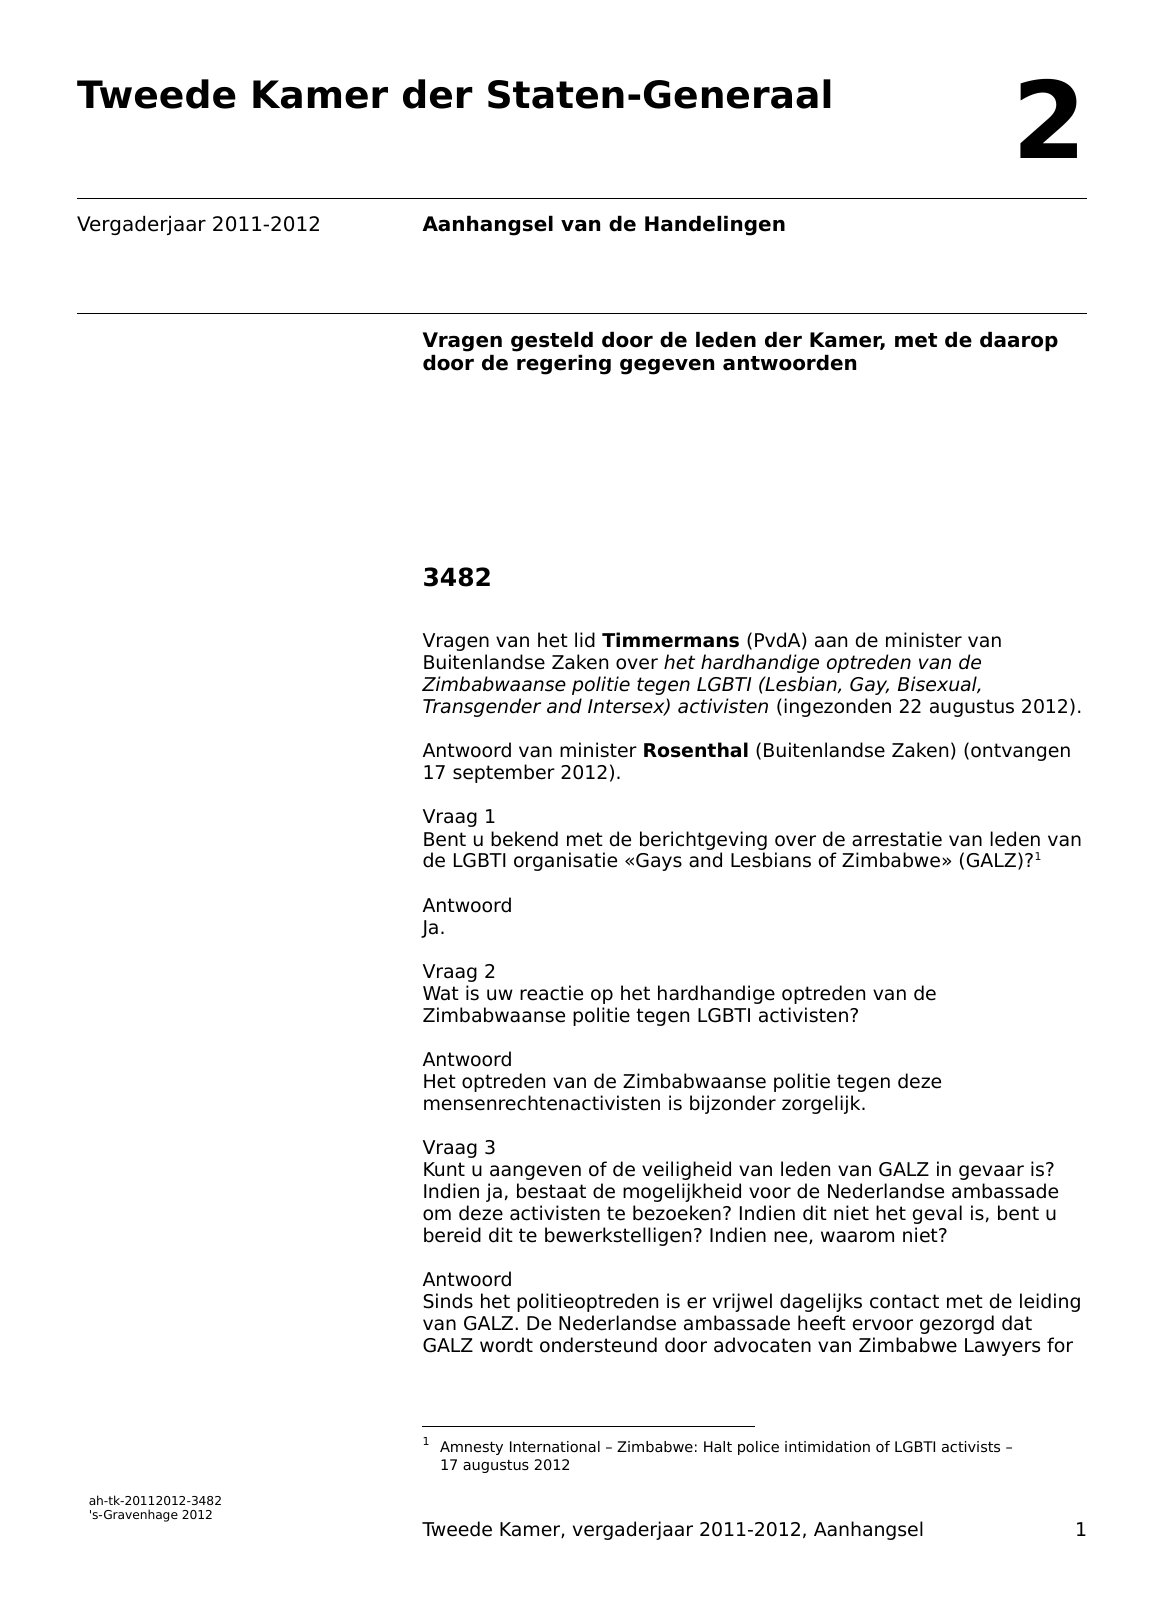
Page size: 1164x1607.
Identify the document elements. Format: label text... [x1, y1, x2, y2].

text Antwoord [422, 1269, 1087, 1291]
text Vraag 1 [422, 806, 1087, 828]
text Wat is uw reactie op het hardhandige optreden van de Zimbabwaanse politie tegen LGBTI activisten? [422, 983, 1087, 1027]
text Kunt u aangeven of de veiligheid van leden van GALZ in gevaar is? Indien ja, bestaat de mogelijkheid voor de Nederlandse ambassade om deze activisten te bezoeken? Indien dit niet het geval is, bent u bereid dit te bewerkstelligen? Indien nee, waarom niet? [422, 1159, 1087, 1247]
text Het optreden van de Zimbabwaanse politie tegen deze mensenrechtenactivisten is bijzonder zorgelijk. [422, 1071, 1087, 1115]
text Antwoord van minister Rosenthal (Buitenlandse Zaken) (ontvangen 17 september 2012). [422, 740, 1087, 784]
text Vraag 2 [422, 961, 1087, 983]
table_cell Vragen gesteld door de leden der Kamer, met de daarop door de regering gegeven antwoorden [422, 314, 1087, 375]
table_cell Aanhangsel van de Handelingen [422, 199, 1087, 313]
text 's-Gravenhage 2012 [88, 1508, 323, 1522]
text Antwoord [422, 1049, 1087, 1071]
table_header Tweede Kamer der Staten-Generaal [77, 59, 886, 198]
text Sinds het politieoptreden is er vrijwel dagelijks contact met de leiding van GALZ. De Nederlandse ambassade heeft ervoor gezorgd dat GALZ wordt ondersteund door advocaten van Zimbabwe Lawyers for [422, 1291, 1087, 1357]
text Vraag 3 [422, 1137, 1087, 1159]
text 3482 [422, 563, 1087, 592]
text Ja. [422, 917, 1087, 938]
text ah-tk-20112012-3482 [88, 1494, 323, 1508]
table_header 2 [886, 59, 1087, 198]
text Bent u bekend met de berichtgeving over de arrestatie van leden van de LGBTI organisatie «Gays and Lesbians of Zimbabwe» (GALZ)? [422, 828, 1087, 872]
text Amnesty International – Zimbabwe: Halt police intimidation of LGBTI activists – 17 augustus 2012 [422, 1435, 1087, 1474]
text Vragen van het lid Timmermans (PvdA) aan de minister van Buitenlandse Zaken over het hardhandige optreden van de Zimbabwaanse politie tegen LGBTI (Lesbian, Gay, Bisexual, Transgender and Intersex) activisten (ingezonden 22 augustus 2012). [422, 630, 1087, 718]
table_cell Vergaderjaar 2011-2012 [77, 199, 422, 313]
table_cell [77, 314, 422, 375]
text Antwoord [422, 894, 1087, 917]
